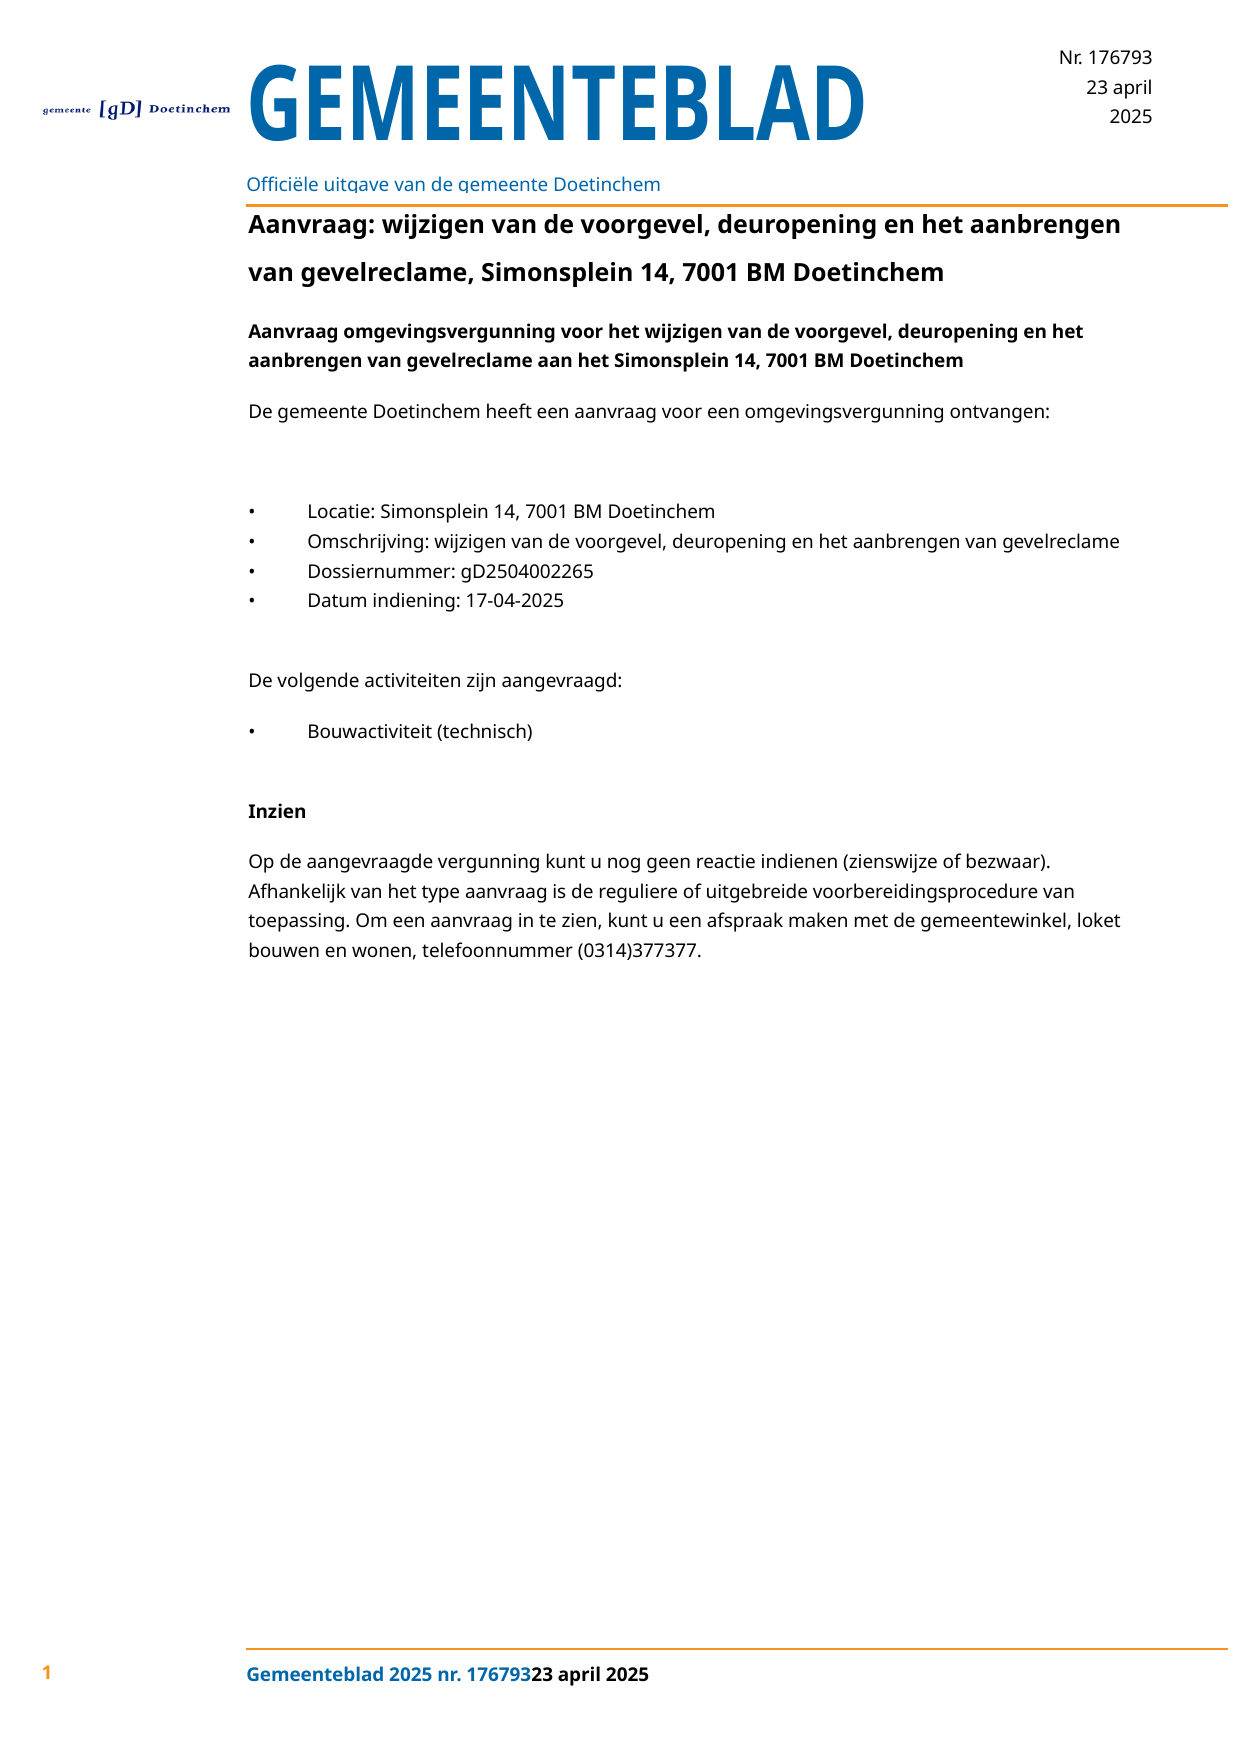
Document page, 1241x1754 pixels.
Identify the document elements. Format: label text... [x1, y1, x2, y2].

text Aanvraag omgevingsvergunning voor het wijzigen van de voorgevel, deuropening en het aanbrengen van gevelreclame aan het Simonsplein 14, 7001 BM Doetinchem [248, 318, 1152, 373]
text Op de aangevraagde vergunning kunt u nog geen reactie indienen (zienswijze of bezwaar). Afhankelijk van het type aanvraag is de reguliere of uitgebreide voorbereidingsprocedure van toepassing. Om een aanvraag in te zien, kunt u een afspraak maken met de gemeentewinkel, loket bouwen en wonen, telefoonnummer (0314)377377. [248, 848, 1152, 963]
list Datum indiening: 17-04-2025 [248, 587, 1152, 613]
text Aanvraag: wijzigen van de voorgevel, deuropening en het aanbrengen van gevelreclame, Simonsplein 14, 7001 BM Doetinchem [248, 207, 1152, 288]
list Omschrijving: wijzigen van de voorgevel, deuropening en het aanbrengen van gevelreclame [248, 528, 1152, 554]
picture [41, 47, 231, 172]
list Locatie: Simonsplein 14, 7001 BM Doetinchem [248, 499, 1152, 524]
list Dossiernummer: gD2504002265 [248, 558, 1152, 584]
text De volgende activiteiten zijn aangevraagd: [248, 667, 1152, 693]
text De gemeente Doetinchem heeft een aanvraag voor een omgevingsvergunning ontvangen: [248, 398, 1152, 424]
list Bouwactiviteit (technisch) [248, 718, 1152, 744]
text Inzien [248, 798, 1152, 824]
